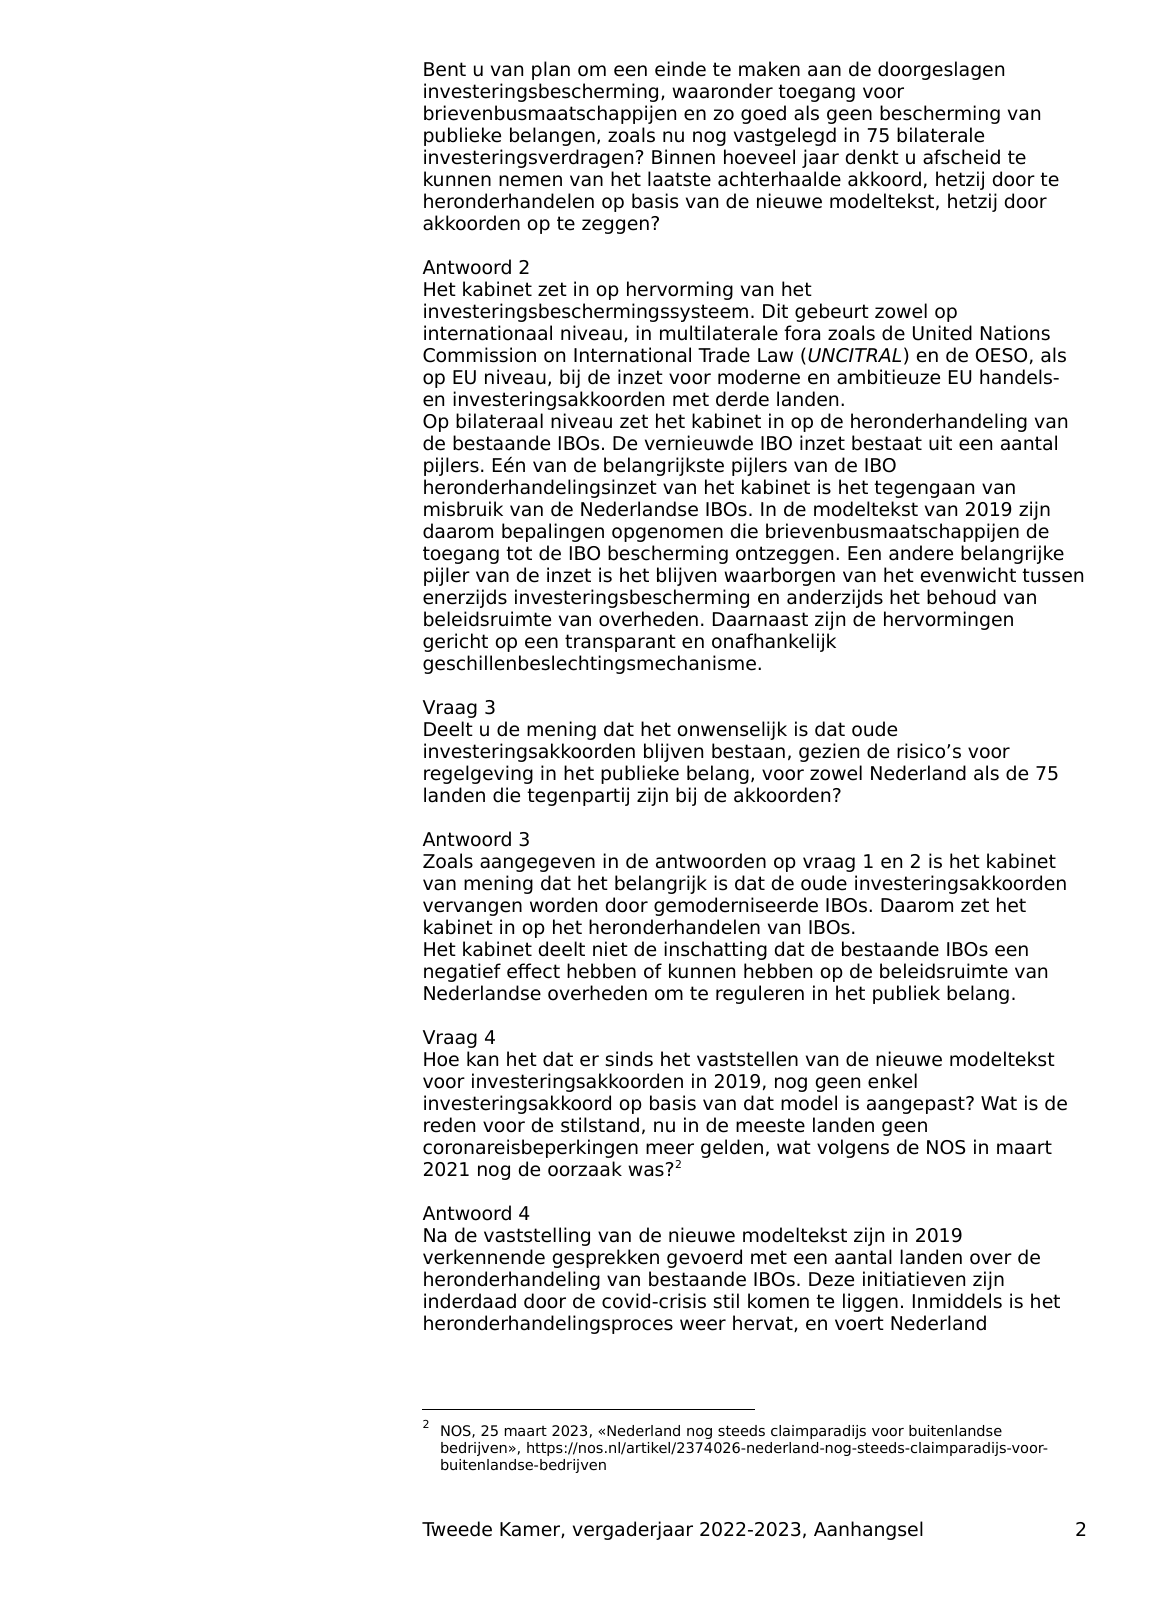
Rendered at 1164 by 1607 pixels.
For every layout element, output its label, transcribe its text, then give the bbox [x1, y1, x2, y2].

text Het kabinet zet in op hervorming van het investeringsbeschermingssysteem. Dit gebeurt zowel op internationaal niveau, in multilaterale fora zoals de United Nations Commission on International Trade Law (UNCITRAL) en de OESO, als op EU niveau, bij de inzet voor moderne en ambitieuze EU handels- en investeringsakkoorden met derde landen. [422, 279, 1087, 411]
text Op bilateraal niveau zet het kabinet in op de heronderhandeling van de bestaande IBOs. De vernieuwde IBO inzet bestaat uit een aantal pijlers. Eén van de belangrijkste pijlers van de IBO heronderhandelingsinzet van het kabinet is het tegengaan van misbruik van de Nederlandse IBOs. In de modeltekst van 2019 zijn daarom bepalingen opgenomen die brievenbusmaatschappijen de toegang tot de IBO bescherming ontzeggen. Een andere belangrijke pijler van de inzet is het blijven waarborgen van het evenwicht tussen enerzijds investeringsbescherming en anderzijds het behoud van beleidsruimte van overheden. Daarnaast zijn de hervormingen gericht op een transparant en onafhankelijk geschillenbeslechtingsmechanisme. [422, 411, 1087, 675]
text Antwoord 4 [422, 1203, 1087, 1225]
text Vraag 4 [422, 1027, 1087, 1049]
text Deelt u de mening dat het onwenselijk is dat oude investeringsakkoorden blijven bestaan, gezien de risico’s voor regelgeving in het publieke belang, voor zowel Nederland als de 75 landen die tegenpartij zijn bij de akkoorden? [422, 719, 1087, 807]
text Na de vaststelling van de nieuwe modeltekst zijn in 2019 verkennende gesprekken gevoerd met een aantal landen over de heronderhandeling van bestaande IBOs. Deze initiatieven zijn inderdaad door de covid-crisis stil komen te liggen. Inmiddels is het heronderhandelingsproces weer hervat, en voert Nederland [422, 1225, 1087, 1335]
text Antwoord 2 [422, 257, 1087, 279]
text Bent u van plan om een einde te maken aan de doorgeslagen investeringsbescherming, waaronder toegang voor brievenbusmaatschappijen en zo goed als geen bescherming van publieke belangen, zoals nu nog vastgelegd in 75 bilaterale investeringsverdragen? Binnen hoeveel jaar denkt u afscheid te kunnen nemen van het laatste achterhaalde akkoord, hetzij door te heronderhandelen op basis van de nieuwe modeltekst, hetzij door akkoorden op te zeggen? [422, 59, 1087, 235]
text Antwoord 3 [422, 829, 1087, 851]
text Hoe kan het dat er sinds het vaststellen van de nieuwe modeltekst voor investeringsakkoorden in 2019, nog geen enkel investeringsakkoord op basis van dat model is aangepast? Wat is de reden voor de stilstand, nu in de meeste landen geen coronareisbeperkingen meer gelden, wat volgens de NOS in maart 2021 nog de oorzaak was? [422, 1049, 1087, 1181]
text NOS, 25 maart 2023, «Nederland nog steeds claimparadijs voor buitenlandse bedrijven», https://nos.nl/artikel/2374026-nederland-nog-steeds-claimparadijs-voor-buitenlandse-bedrijven [422, 1418, 1087, 1474]
text Het kabinet deelt niet de inschatting dat de bestaande IBOs een negatief effect hebben of kunnen hebben op de beleidsruimte van Nederlandse overheden om te reguleren in het publiek belang. [422, 939, 1087, 1005]
text Zoals aangegeven in de antwoorden op vraag 1 en 2 is het kabinet van mening dat het belangrijk is dat de oude investeringsakkoorden vervangen worden door gemoderniseerde IBOs. Daarom zet het kabinet in op het heronderhandelen van IBOs. [422, 851, 1087, 939]
text Vraag 3 [422, 697, 1087, 719]
